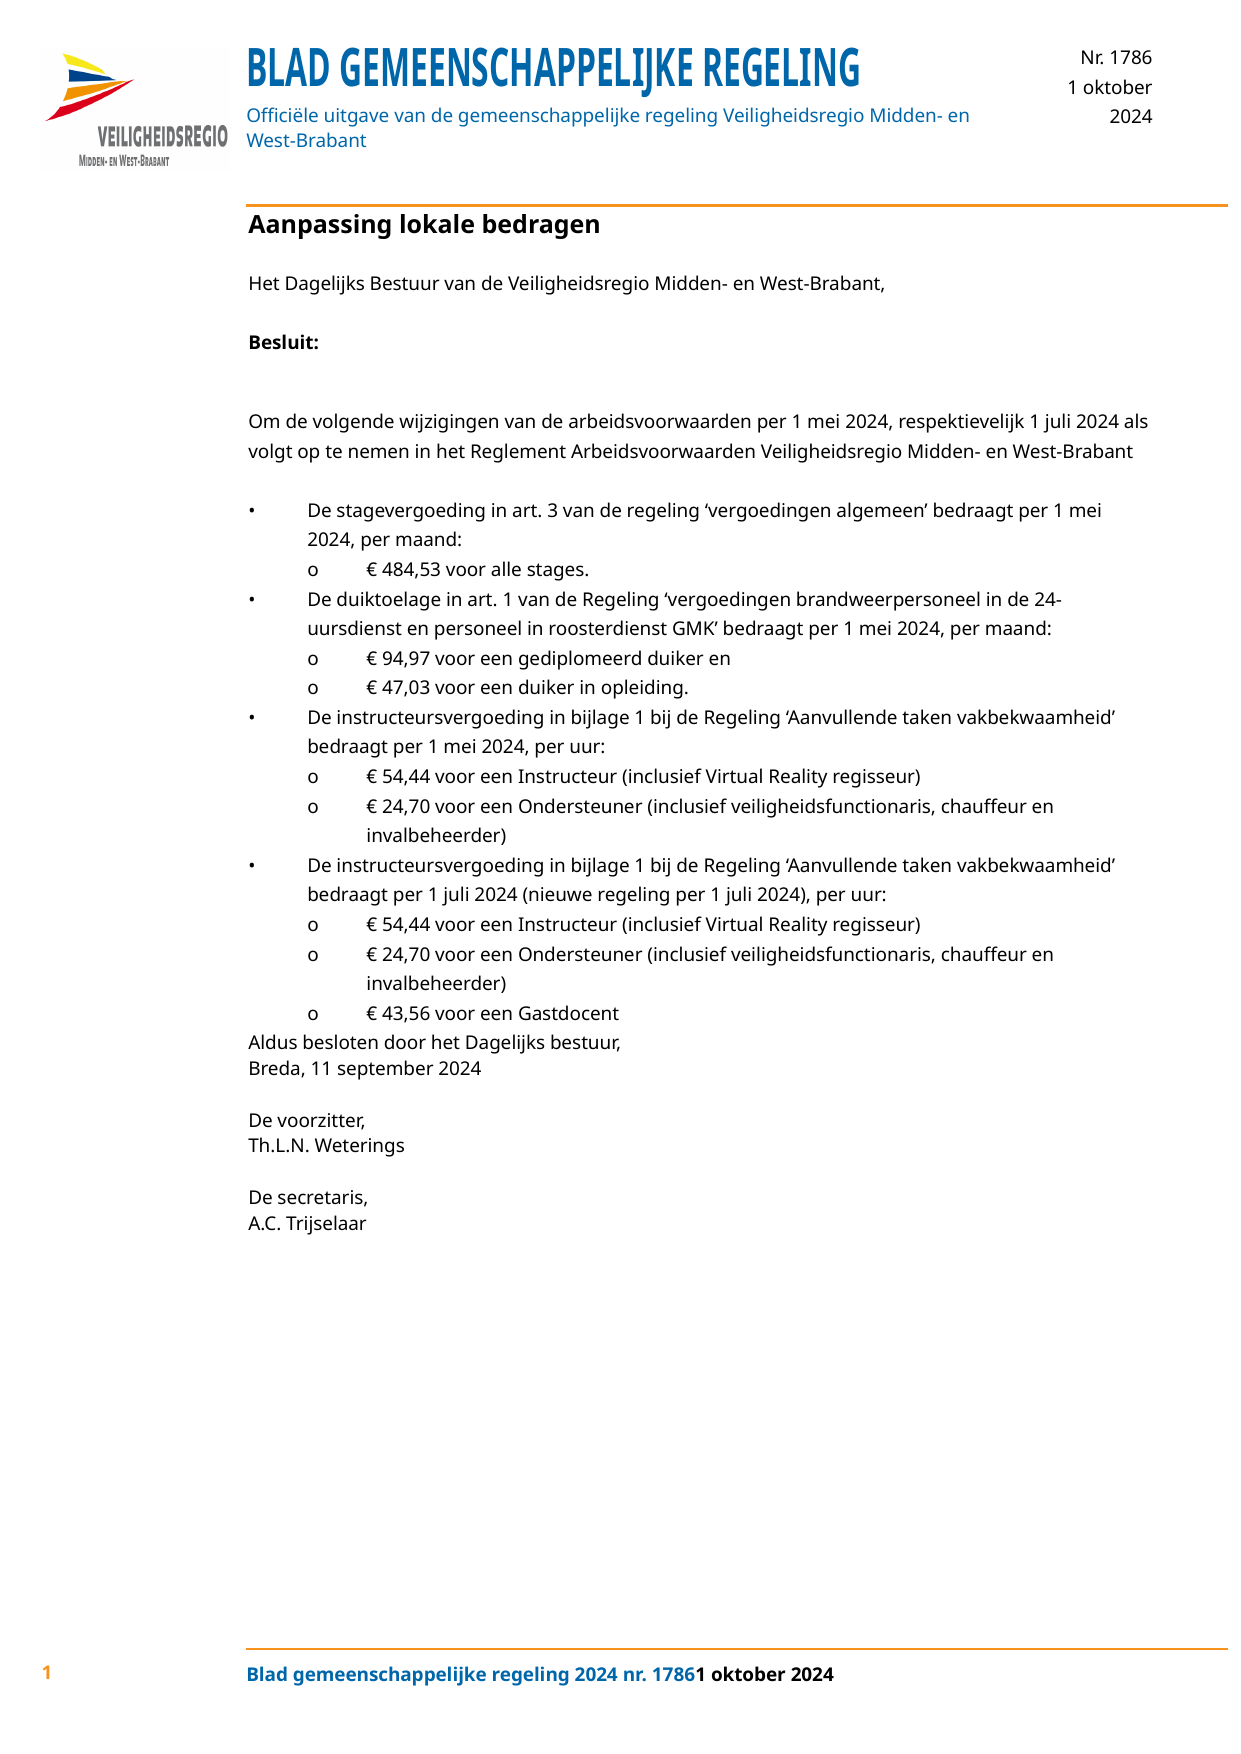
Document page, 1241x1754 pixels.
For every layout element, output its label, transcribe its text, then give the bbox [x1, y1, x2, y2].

list De stagevergoeding in art. 3 van de regeling ‘vergoedingen algemeen’ bedraagt per 1 mei 2024, per maand: [248, 497, 1152, 552]
text A.C. Trijselaar [248, 1210, 1152, 1235]
text Om de volgende wijzigingen van de arbeidsvoorwaarden per 1 mei 2024, respektievelijk 1 juli 2024 als volgt op te nemen in het Reglement Arbeidsvoorwaarden Veiligheidsregio Midden- en West-Brabant [248, 408, 1152, 464]
list € 47,03 voor een duiker in opleiding. [307, 674, 1152, 700]
list € 54,44 voor een Instructeur (inclusief Virtual Reality regisseur) [307, 763, 1152, 789]
list € 24,70 voor een Ondersteuner (inclusief veiligheidsfunctionaris, chauffeur en invalbeheerder) [307, 941, 1152, 996]
text Th.L.N. Weterings [248, 1132, 1152, 1158]
list € 54,44 voor een Instructeur (inclusief Virtual Reality regisseur) [307, 911, 1152, 937]
text Het Dagelijks Bestuur van de Veiligheidsregio Midden- en West-Brabant, [248, 270, 1152, 296]
list € 94,97 voor een gediplomeerd duiker en [307, 645, 1152, 671]
picture [41, 47, 231, 172]
list De duiktoelage in art. 1 van de Regeling ‘vergoedingen brandweerpersoneel in de 24-uursdienst en personeel in roosterdienst GMK’ bedraagt per 1 mei 2024, per maand: [248, 586, 1152, 641]
list € 43,56 voor een Gastdocent [307, 1000, 1152, 1026]
text Besluit: [248, 329, 1152, 355]
text De voorzitter, [248, 1107, 1152, 1132]
list De instructeursvergoeding in bijlage 1 bij de Regeling ‘Aanvullende taken vakbekwaamheid’ bedraagt per 1 juli 2024 (nieuwe regeling per 1 juli 2024), per uur: [248, 852, 1152, 907]
text Aldus besloten door het Dagelijks bestuur, [248, 1029, 1152, 1055]
list € 24,70 voor een Ondersteuner (inclusief veiligheidsfunctionaris, chauffeur en invalbeheerder) [307, 793, 1152, 848]
text Breda, 11 september 2024 [248, 1055, 1152, 1081]
list De instructeursvergoeding in bijlage 1 bij de Regeling ‘Aanvullende taken vakbekwaamheid’ bedraagt per 1 mei 2024, per uur: [248, 704, 1152, 759]
text De secretaris, [248, 1184, 1152, 1210]
text Aanpassing lokale bedragen [248, 207, 1152, 241]
list € 484,53 voor alle stages. [307, 556, 1152, 582]
